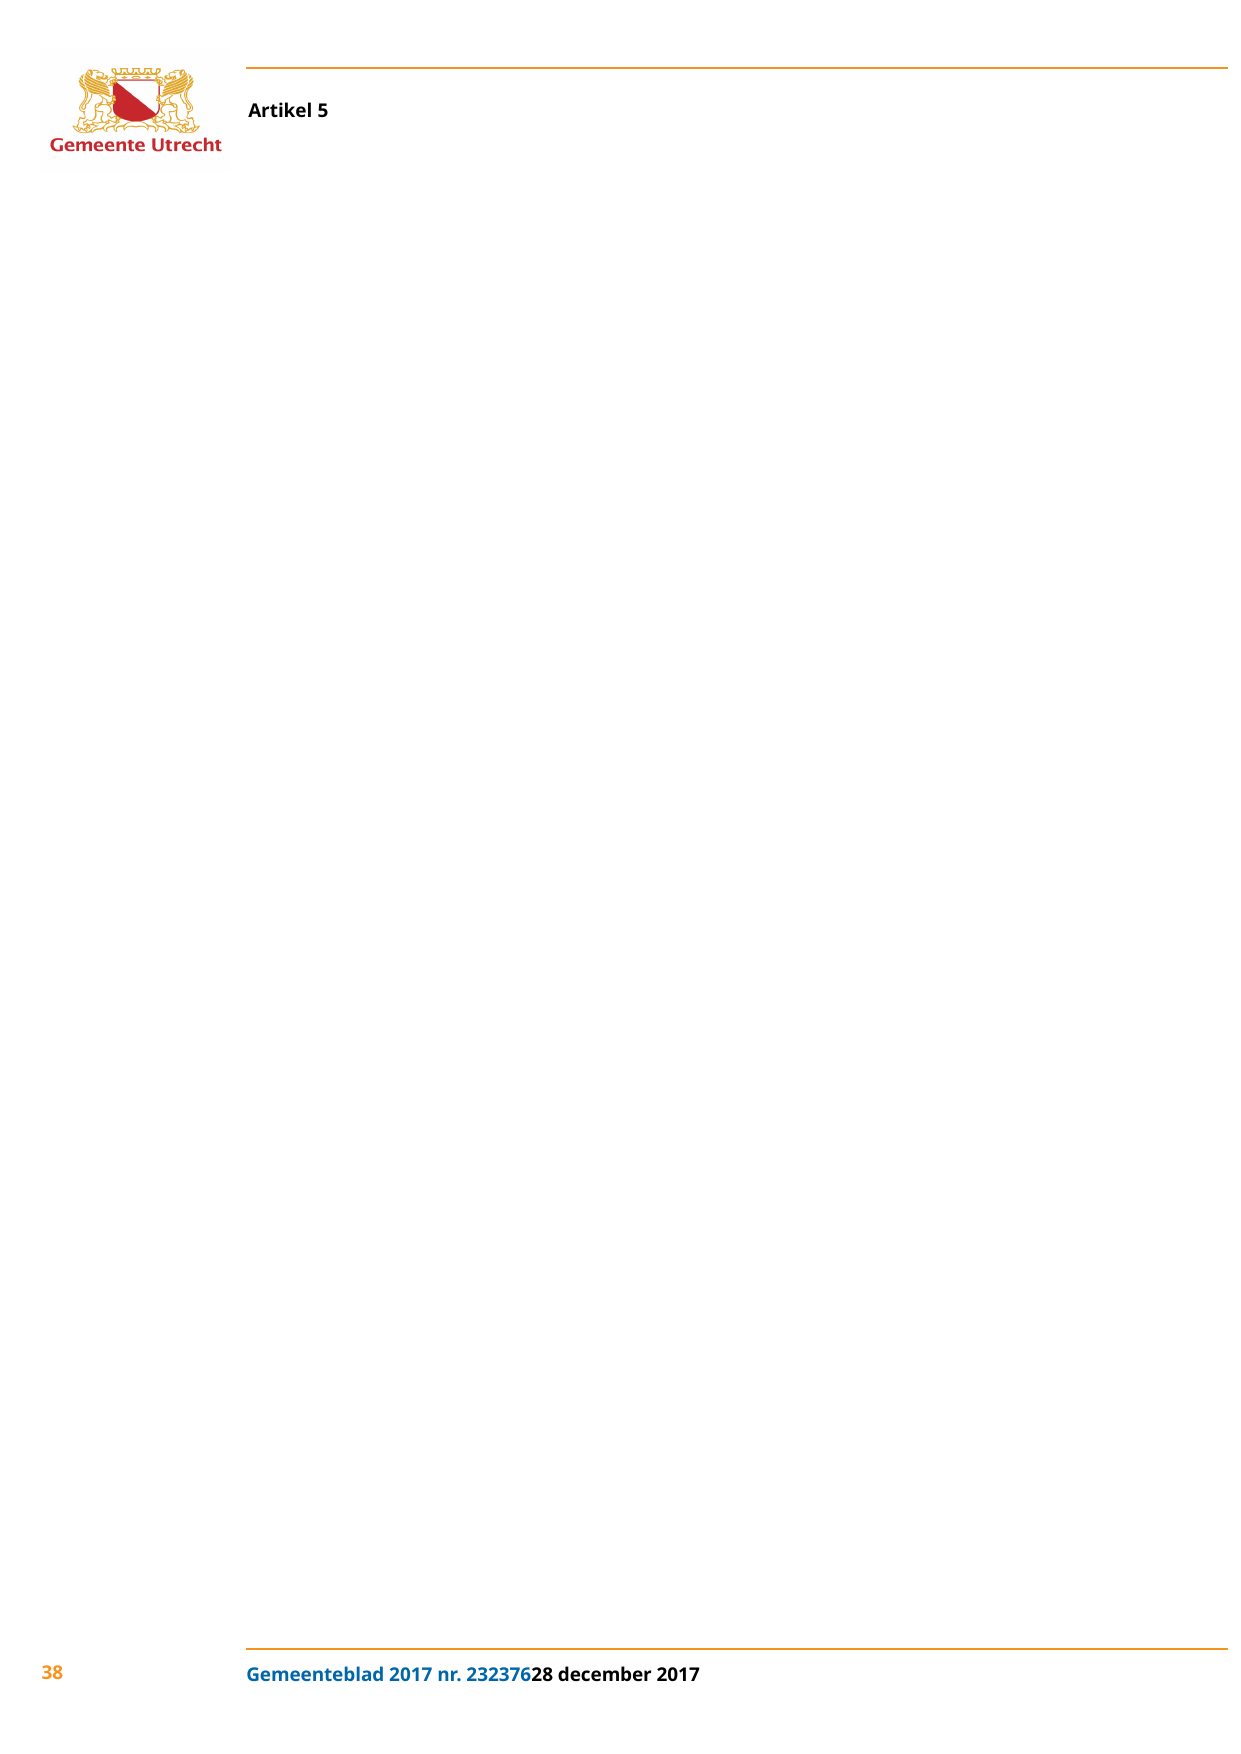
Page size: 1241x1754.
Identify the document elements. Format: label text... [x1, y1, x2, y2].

text Artikel 5 [248, 95, 1152, 123]
picture [41, 47, 231, 172]
